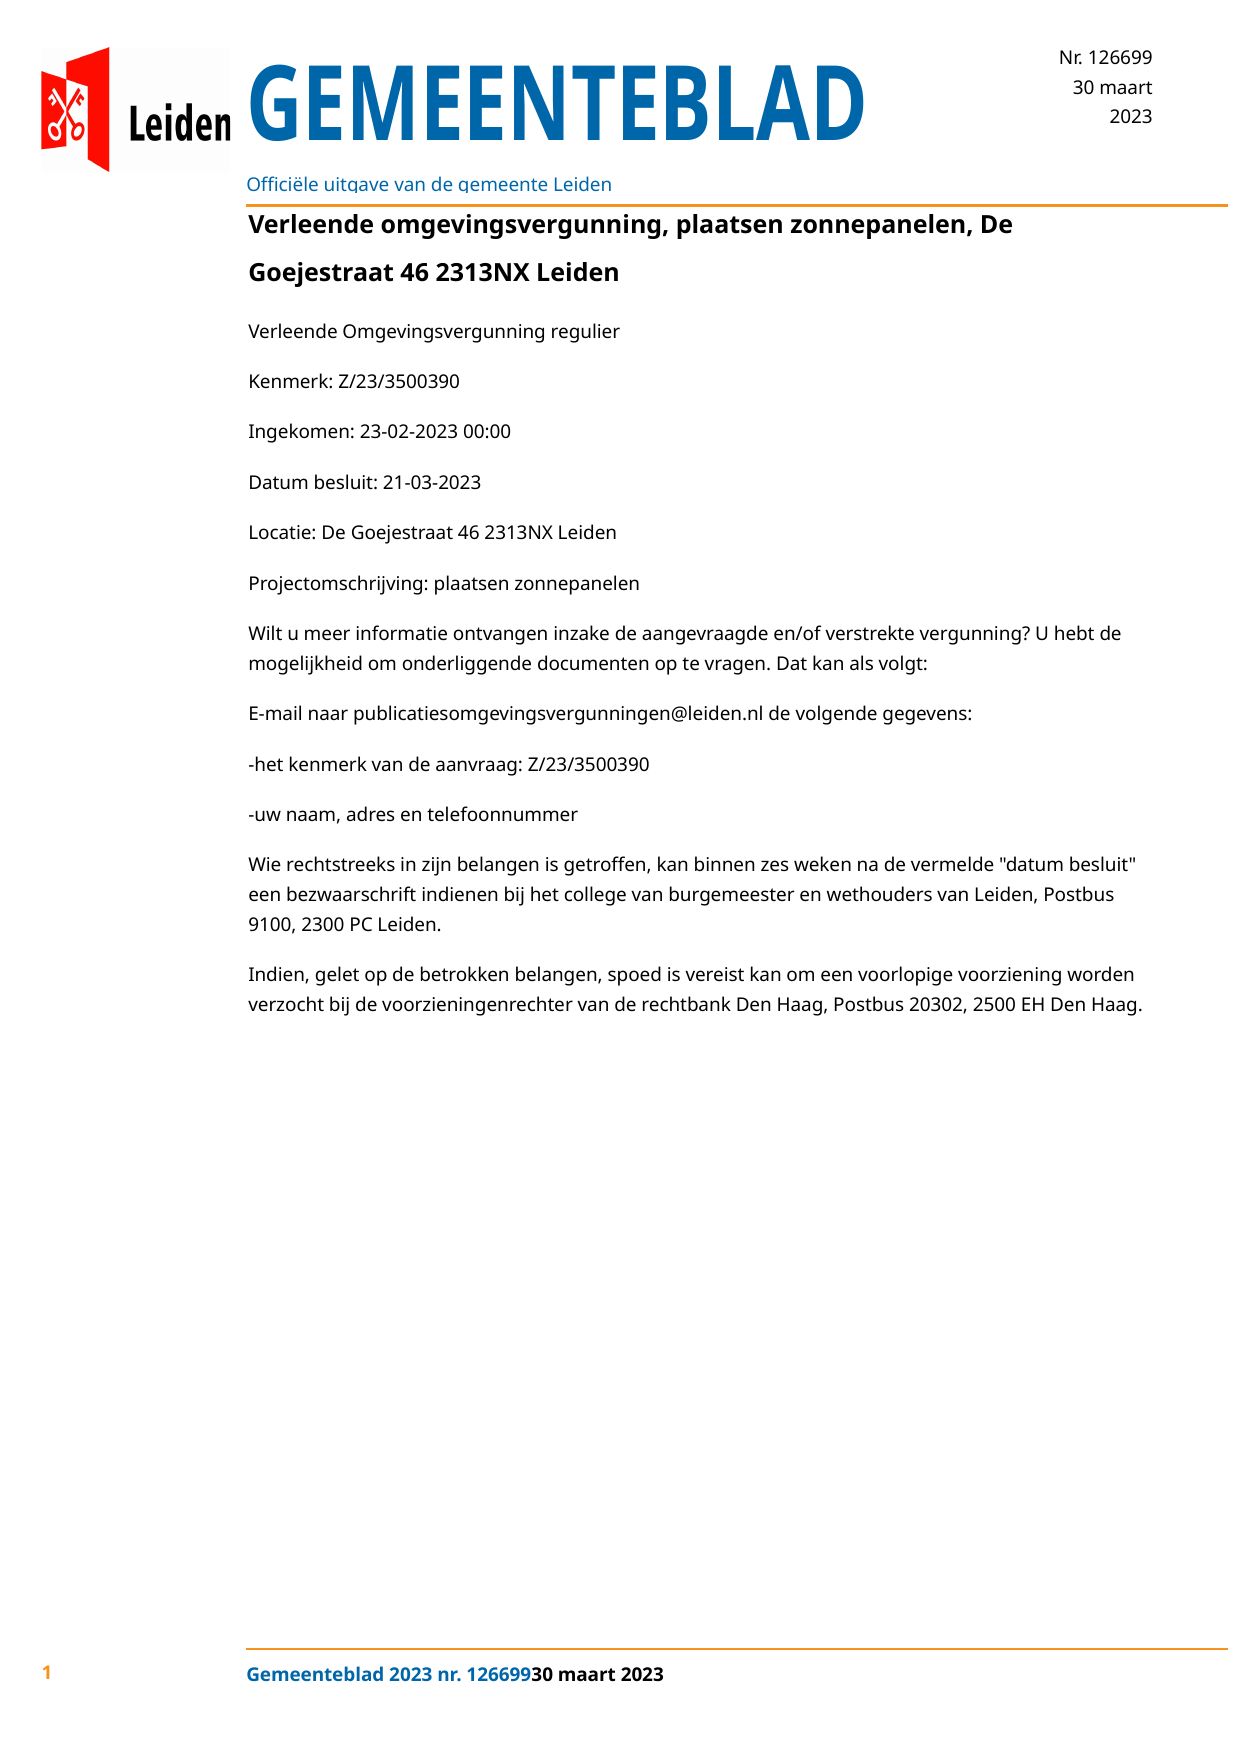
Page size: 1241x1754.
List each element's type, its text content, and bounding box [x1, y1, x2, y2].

text Verleende omgevingsvergunning, plaatsen zonnepanelen, De Goejestraat 46 2313NX Leiden [248, 207, 1152, 288]
text Datum besluit: 21-03-2023 [248, 469, 1152, 495]
text Wilt u meer informatie ontvangen inzake de aangevraagde en/of verstrekte vergunning? U hebt de mogelijkheid om onderliggende documenten op te vragen. Dat kan als volgt: [248, 620, 1152, 676]
text Ingekomen: 23-02-2023 00:00 [248, 419, 1152, 444]
text Verleende Omgevingsvergunning regulier [248, 318, 1152, 344]
text -uw naam, adres en telefoonnummer [248, 801, 1152, 827]
text Locatie: De Goejestraat 46 2313NX Leiden [248, 519, 1152, 545]
picture [41, 47, 231, 172]
text Kenmerk: Z/23/3500390 [248, 368, 1152, 394]
text Wie rechtstreeks in zijn belangen is getroffen, kan binnen zes weken na de vermelde "datum besluit" een bezwaarschrift indienen bij het college van burgemeester en wethouders van Leiden, Postbus 9100, 2300 PC Leiden. [248, 852, 1152, 937]
text Projectomschrijving: plaatsen zonnepanelen [248, 570, 1152, 596]
text -het kenmerk van de aanvraag: Z/23/3500390 [248, 751, 1152, 777]
text E-mail naar publicatiesomgevingsvergunningen@leiden.nl de volgende gegevens: [248, 700, 1152, 726]
text Indien, gelet op de betrokken belangen, spoed is vereist kan om een voorlopige voorziening worden verzocht bij de voorzieningenrechter van de rechtbank Den Haag, Postbus 20302, 2500 EH Den Haag. [248, 961, 1152, 1017]
